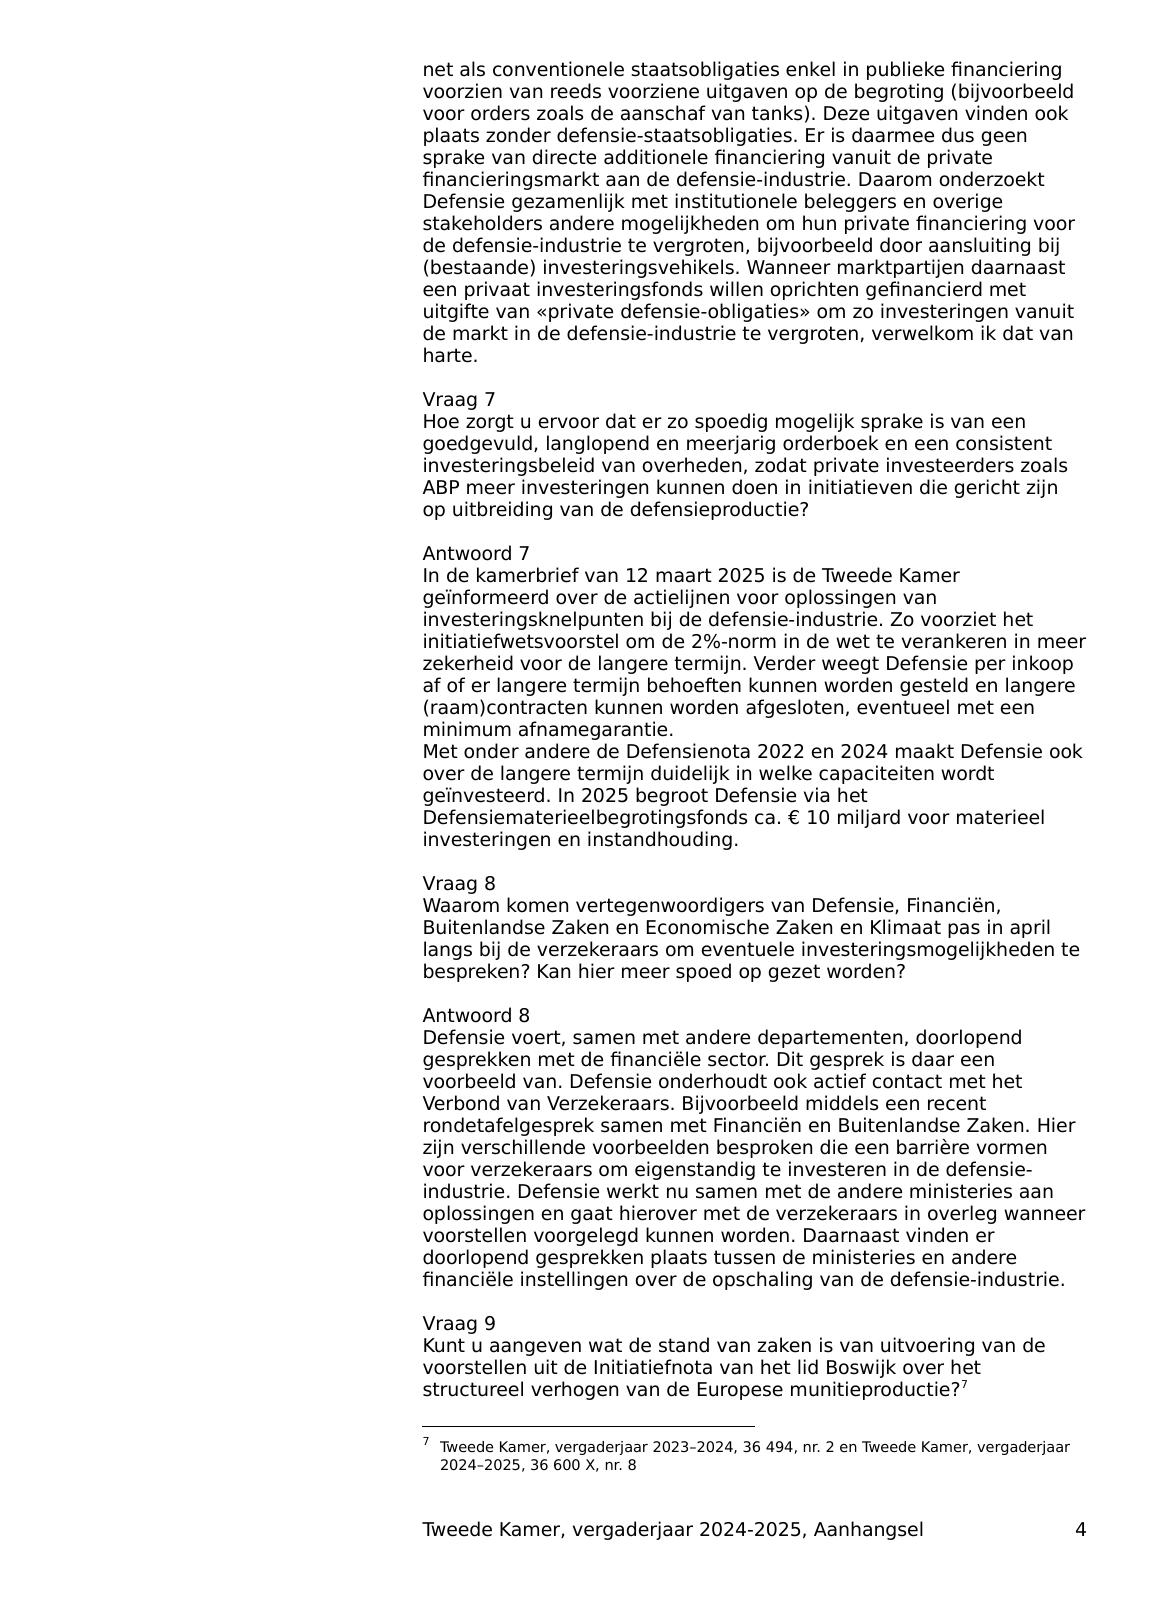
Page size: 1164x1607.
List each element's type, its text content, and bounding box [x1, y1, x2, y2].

text In de kamerbrief van 12 maart 2025 is de Tweede Kamer geïnformeerd over de actielijnen voor oplossingen van investeringsknelpunten bij de defensie-industrie. Zo voorziet het initiatiefwetsvoorstel om de 2%-norm in de wet te verankeren in meer zekerheid voor de langere termijn. Verder weegt Defensie per inkoop af of er langere termijn behoeften kunnen worden gesteld en langere (raam)contracten kunnen worden afgesloten, eventueel met een minimum afnamegarantie. [422, 565, 1087, 741]
text Met onder andere de Defensienota 2022 en 2024 maakt Defensie ook over de langere termijn duidelijk in welke capaciteiten wordt geïnvesteerd. In 2025 begroot Defensie via het Defensiematerieelbegrotingsfonds ca. € 10 miljard voor materieel investeringen en instandhouding. [422, 741, 1087, 851]
text Antwoord 8 [422, 1005, 1087, 1027]
text Kunt u aangeven wat de stand van zaken is van uitvoering van de voorstellen uit de Initiatiefnota van het lid Boswijk over het structureel verhogen van de Europese munitieproductie? [422, 1335, 1087, 1401]
text Tweede Kamer, vergaderjaar 2023–2024, 36 494, nr. 2 en Tweede Kamer, vergaderjaar 2024–2025, 36 600 X, nr. 8 [422, 1435, 1087, 1474]
text Vraag 9 [422, 1313, 1087, 1335]
text Defensie voert, samen met andere departementen, doorlopend gesprekken met de financiële sector. Dit gesprek is daar een voorbeeld van. Defensie onderhoudt ook actief contact met het Verbond van Verzekeraars. Bijvoorbeeld middels een recent rondetafelgesprek samen met Financiën en Buitenlandse Zaken. Hier zijn verschillende voorbeelden besproken die een barrière vormen voor verzekeraars om eigenstandig te investeren in de defensie-industrie. Defensie werkt nu samen met de andere ministeries aan oplossingen en gaat hierover met de verzekeraars in overleg wanneer voorstellen voorgelegd kunnen worden. Daarnaast vinden er doorlopend gesprekken plaats tussen de ministeries en andere financiële instellingen over de opschaling van de defensie-industrie. [422, 1027, 1087, 1291]
text Vraag 8 [422, 873, 1087, 895]
text Vraag 7 [422, 389, 1087, 411]
text Waarom komen vertegenwoordigers van Defensie, Financiën, Buitenlandse Zaken en Economische Zaken en Klimaat pas in april langs bij de verzekeraars om eventuele investeringsmogelijkheden te bespreken? Kan hier meer spoed op gezet worden? [422, 895, 1087, 983]
text Hoe zorgt u ervoor dat er zo spoedig mogelijk sprake is van een goedgevuld, langlopend en meerjarig orderboek en een consistent investeringsbeleid van overheden, zodat private investeerders zoals ABP meer investeringen kunnen doen in initiatieven die gericht zijn op uitbreiding van de defensieproductie? [422, 411, 1087, 521]
text net als conventionele staatsobligaties enkel in publieke financiering voorzien van reeds voorziene uitgaven op de begroting (bijvoorbeeld voor orders zoals de aanschaf van tanks). Deze uitgaven vinden ook plaats zonder defensie-staatsobligaties. Er is daarmee dus geen sprake van directe additionele financiering vanuit de private financieringsmarkt aan de defensie-industrie. Daarom onderzoekt Defensie gezamenlijk met institutionele beleggers en overige stakeholders andere mogelijkheden om hun private financiering voor de defensie-industrie te vergroten, bijvoorbeeld door aansluiting bij (bestaande) investeringsvehikels. Wanneer marktpartijen daarnaast een privaat investeringsfonds willen oprichten gefinancierd met uitgifte van «private defensie-obligaties» om zo investeringen vanuit de markt in de defensie-industrie te vergroten, verwelkom ik dat van harte. [422, 59, 1087, 367]
text Antwoord 7 [422, 543, 1087, 565]
